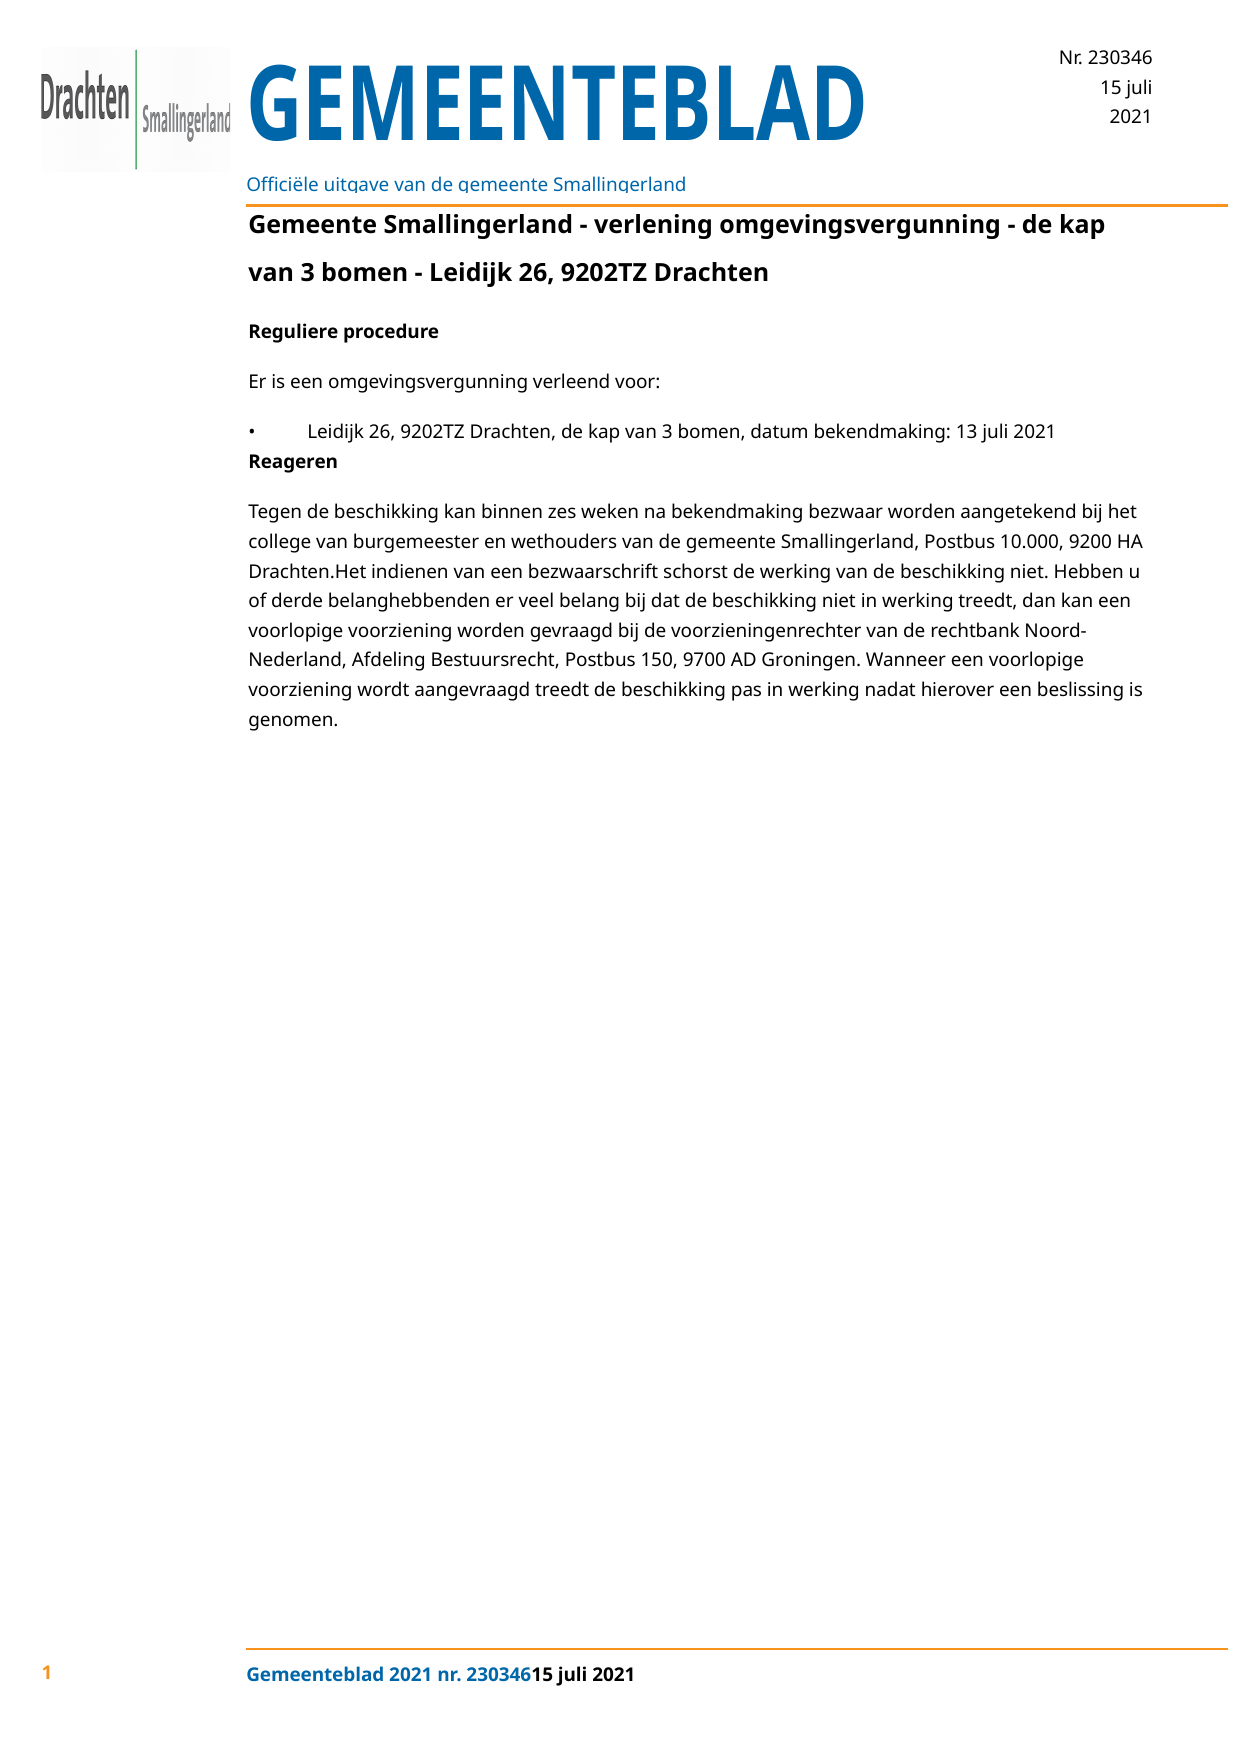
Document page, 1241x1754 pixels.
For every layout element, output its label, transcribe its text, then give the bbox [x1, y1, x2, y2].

picture [41, 47, 231, 172]
text Er is een omgevingsvergunning verleend voor: [248, 368, 1152, 394]
list Leidijk 26, 9202TZ Drachten, de kap van 3 bomen, datum bekendmaking: 13 juli 2021 [248, 419, 1152, 444]
text Reguliere procedure [248, 318, 1152, 344]
text Tegen de beschikking kan binnen zes weken na bekendmaking bezwaar worden aangetekend bij het college van burgemeester en wethouders van de gemeente Smallingerland, Postbus 10.000, 9200 HA Drachten.Het indienen van een bezwaarschrift schorst de werking van de beschikking niet. Hebben u of derde belanghebbenden er veel belang bij dat de beschikking niet in werking treedt, dan kan een voorlopige voorziening worden gevraagd bij de voorzieningenrechter van de rechtbank Noord-Nederland, Afdeling Bestuursrecht, Postbus 150, 9700 AD Groningen. Wanneer een voorlopige voorziening wordt aangevraagd treedt de beschikking pas in werking nadat hierover een beslissing is genomen. [248, 499, 1152, 732]
text Gemeente Smallingerland - verlening omgevingsvergunning - de kap van 3 bomen - Leidijk 26, 9202TZ Drachten [248, 207, 1152, 288]
text Reageren [248, 448, 1152, 474]
